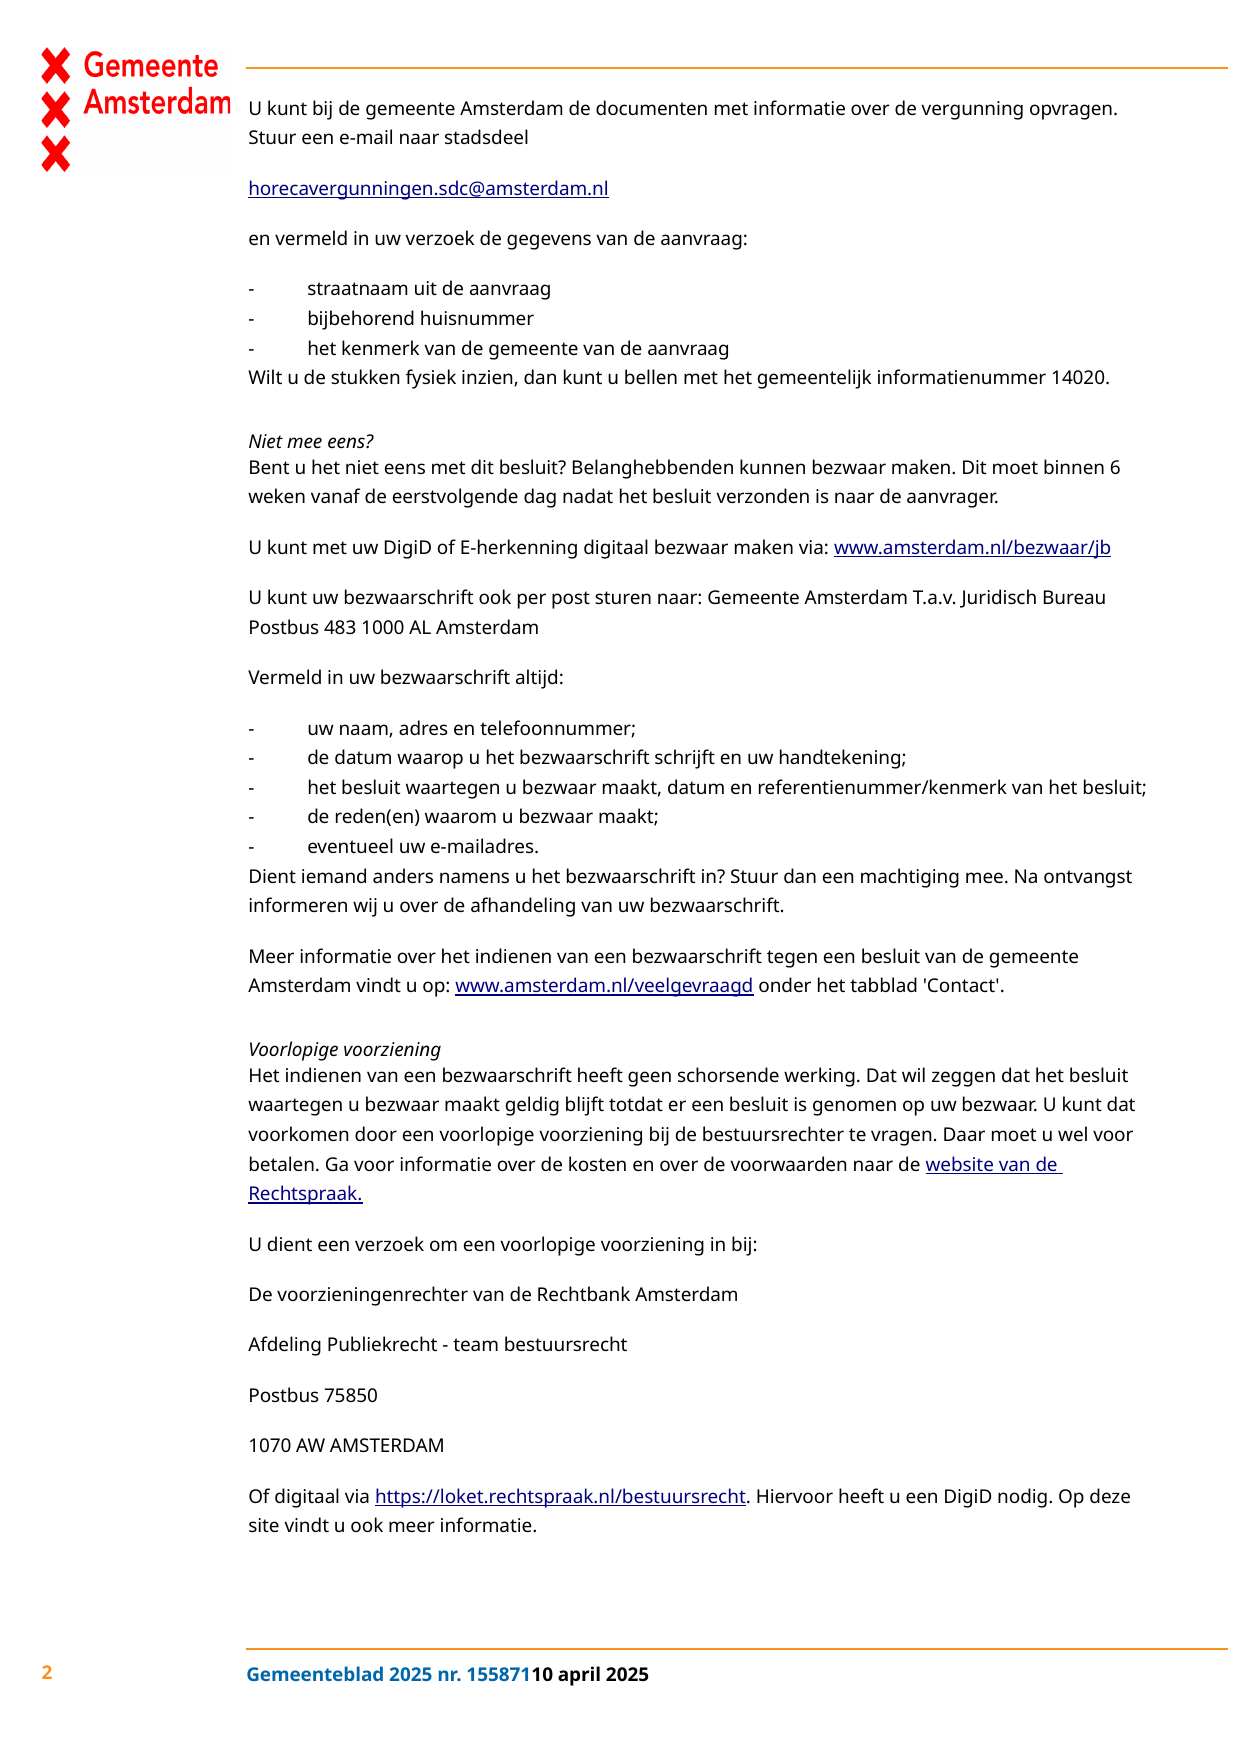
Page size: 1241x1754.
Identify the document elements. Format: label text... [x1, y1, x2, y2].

text en vermeld in uw verzoek de gegevens van de aanvraag: [248, 225, 1152, 251]
picture [41, 47, 231, 172]
text De voorzieningenrechter van de Rechtbank Amsterdam [248, 1281, 1152, 1307]
list straatnaam uit de aanvraag [248, 276, 1152, 301]
text Bent u het niet eens met dit besluit? Belanghebbenden kunnen bezwaar maken. Dit moet binnen 6 weken vanaf de eerstvolgende dag nadat het besluit verzonden is naar de aanvrager. [248, 454, 1152, 509]
text Voorlopige voorziening [248, 1036, 1152, 1062]
list het kenmerk van de gemeente van de aanvraag [248, 335, 1152, 361]
text Vermeld in uw bezwaarschrift altijd: [248, 664, 1152, 690]
text Dient iemand anders namens u het bezwaarschrift in? Stuur dan een machtiging mee. Na ontvangst informeren wij u over de afhandeling van uw bezwaarschrift. [248, 863, 1152, 918]
text U dient een verzoek om een voorlopige voorziening in bij: [248, 1231, 1152, 1257]
text Postbus 75850 [248, 1382, 1152, 1408]
list de reden(en) waarom u bezwaar maakt; [248, 804, 1152, 829]
text U kunt uw bezwaarschrift ook per post sturen naar: Gemeente Amsterdam T.a.v. Juridisch Bureau Postbus 483 1000 AL Amsterdam [248, 584, 1152, 640]
text U kunt bij de gemeente Amsterdam de documenten met informatie over de vergunning opvragen. Stuur een e-mail naar stadsdeel [248, 95, 1152, 150]
text Wilt u de stukken fysiek inzien, dan kunt u bellen met het gemeentelijk informatienummer 14020. [248, 364, 1152, 390]
text horecavergunningen.sdc@amsterdam.nl [248, 175, 1152, 201]
text U kunt met uw DigiD of E-herkenning digitaal bezwaar maken via: www.amsterdam.nl/bezwaar/jb [248, 534, 1152, 560]
text Afdeling Publiekrecht - team bestuursrecht [248, 1332, 1152, 1357]
list bijbehorend huisnummer [248, 305, 1152, 331]
list uw naam, adres en telefoonnummer; [248, 715, 1152, 741]
list het besluit waartegen u bezwaar maakt, datum en referentienummer/kenmerk van het besluit; [248, 774, 1152, 800]
text Het indienen van een bezwaarschrift heeft geen schorsende werking. Dat wil zeggen dat het besluit waartegen u bezwaar maakt geldig blijft totdat er een besluit is genomen op uw bezwaar. U kunt dat voorkomen door een voorlopige voorziening bij de bestuursrechter te vragen. Daar moet u wel voor betalen. Ga voor informatie over de kosten en over de voorwaarden naar de website van de Rechtspraak. [248, 1062, 1152, 1206]
text Meer informatie over het indienen van een bezwaarschrift tegen een besluit van de gemeente Amsterdam vindt u op: www.amsterdam.nl/veelgevraagd onder het tabblad 'Contact'. [248, 943, 1152, 998]
text Niet mee eens? [248, 428, 1152, 454]
list eventueel uw e-mailadres. [248, 833, 1152, 859]
text Of digitaal via https://loket.rechtspraak.nl/bestuursrecht. Hiervoor heeft u een DigiD nodig. Op deze site vindt u ook meer informatie. [248, 1483, 1152, 1538]
text 1070 AW AMSTERDAM [248, 1432, 1152, 1458]
list de datum waarop u het bezwaarschrift schrijft en uw handtekening; [248, 744, 1152, 770]
